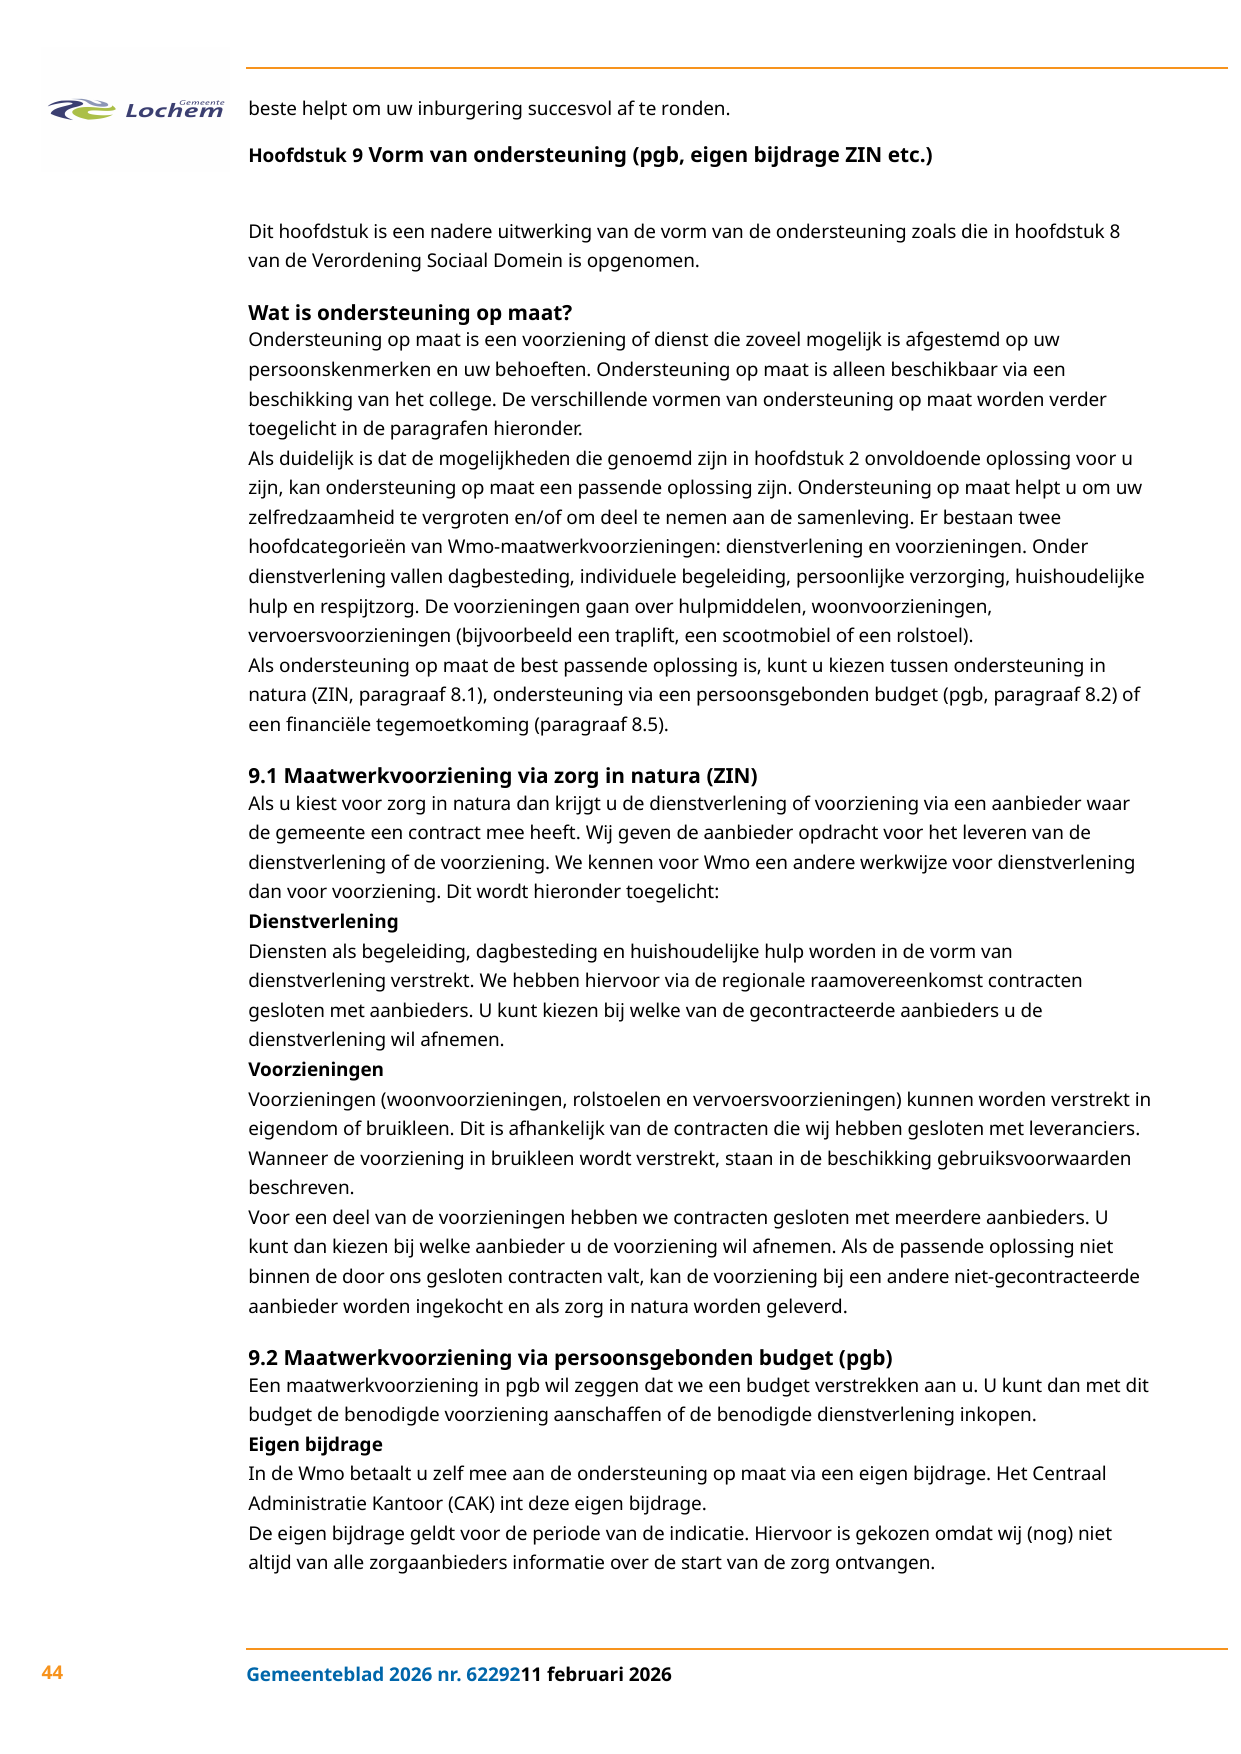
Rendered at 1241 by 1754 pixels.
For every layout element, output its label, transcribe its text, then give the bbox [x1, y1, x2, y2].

text Dienstverlening [248, 908, 1152, 934]
text Voor een deel van de voorzieningen hebben we contracten gesloten met meerdere aanbieders. U kunt dan kiezen bij welke aanbieder u de voorziening wil afnemen. Als de passende oplossing niet binnen de door ons gesloten contracten valt, kan de voorziening bij een andere niet-gecontracteerde aanbieder worden ingekocht en als zorg in natura worden geleverd. [248, 1204, 1152, 1319]
text 9.2 Maatwerkvoorziening via persoonsgebonden budget (pgb) [248, 1343, 1152, 1372]
text Voorzieningen (woonvoorzieningen, rolstoelen en vervoersvoorzieningen) kunnen worden verstrekt in eigendom of bruikleen. Dit is afhankelijk van de contracten die wij hebben gesloten met leveranciers. Wanneer de voorziening in bruikleen wordt verstrekt, staan in de beschikking gebruiksvoorwaarden beschreven. [248, 1086, 1152, 1200]
text Diensten als begeleiding, dagbesteding en huishoudelijke hulp worden in de vorm van dienstverlening verstrekt. We hebben hiervoor via de regionale raamovereenkomst contracten gesloten met aanbieders. U kunt kiezen bij welke van de gecontracteerde aanbieders u de dienstverlening wil afnemen. [248, 938, 1152, 1052]
text beste helpt om uw inburgering succesvol af te ronden. [248, 95, 1152, 121]
text Eigen bijdrage [248, 1431, 1152, 1457]
text Ondersteuning op maat is een voorziening of dienst die zoveel mogelijk is afgestemd op uw persoonskenmerken en uw behoeften. Ondersteuning op maat is alleen beschikbaar via een beschikking van het college. De verschillende vormen van ondersteuning op maat worden verder toegelicht in de paragrafen hieronder. [248, 327, 1152, 441]
text De eigen bijdrage geldt voor de periode van de indicatie. Hiervoor is gekozen omdat wij (nog) niet altijd van alle zorgaanbieders informatie over de start van de zorg ontvangen. [248, 1520, 1152, 1575]
text Voorzieningen [248, 1056, 1152, 1082]
picture [41, 47, 231, 172]
text Als u kiest voor zorg in natura dan krijgt u de dienstverlening of voorziening via een aanbieder waar de gemeente een contract mee heeft. Wij geven de aanbieder opdracht voor het leveren van de dienstverlening of de voorziening. We kennen voor Wmo een andere werkwijze voor dienstverlening dan voor voorziening. Dit wordt hieronder toegelicht: [248, 790, 1152, 904]
text Als duidelijk is dat de mogelijkheden die genoemd zijn in hoofdstuk 2 onvoldoende oplossing voor u zijn, kan ondersteuning op maat een passende oplossing zijn. Ondersteuning op maat helpt u om uw zelfredzaamheid te vergroten en/of om deel te nemen aan de samenleving. Er bestaan twee hoofdcategorieën van Wmo-maatwerkvoorzieningen: dienstverlening en voorzieningen. Onder dienstverlening vallen dagbesteding, individuele begeleiding, persoonlijke verzorging, huishoudelijke hulp en respijtzorg. De voorzieningen gaan over hulpmiddelen, woonvoorzieningen, vervoersvoorzieningen (bijvoorbeeld een traplift, een scootmobiel of een rolstoel). [248, 445, 1152, 648]
text Hoofdstuk 9 Vorm van ondersteuning (pgb, eigen bijdrage ZIN etc.) [248, 140, 1152, 169]
text Als ondersteuning op maat de best passende oplossing is, kunt u kiezen tussen ondersteuning in natura (ZIN, paragraaf 8.1), ondersteuning via een persoonsgebonden budget (pgb, paragraaf 8.2) of een financiële tegemoetkoming (paragraaf 8.5). [248, 652, 1152, 737]
text Een maatwerkvoorziening in pgb wil zeggen dat we een budget verstrekken aan u. U kunt dan met dit budget de benodigde voorziening aanschaffen of de benodigde dienstverlening inkopen. [248, 1372, 1152, 1427]
text Wat is ondersteuning op maat? [248, 298, 1152, 327]
text Dit hoofdstuk is een nadere uitwerking van de vorm van de ondersteuning zoals die in hoofdstuk 8 van de Verordening Sociaal Domein is opgenomen. [248, 218, 1152, 273]
text 9.1 Maatwerkvoorziening via zorg in natura (ZIN) [248, 762, 1152, 790]
text In de Wmo betaalt u zelf mee aan de ondersteuning op maat via een eigen bijdrage. Het Centraal Administratie Kantoor (CAK) int deze eigen bijdrage. [248, 1461, 1152, 1516]
